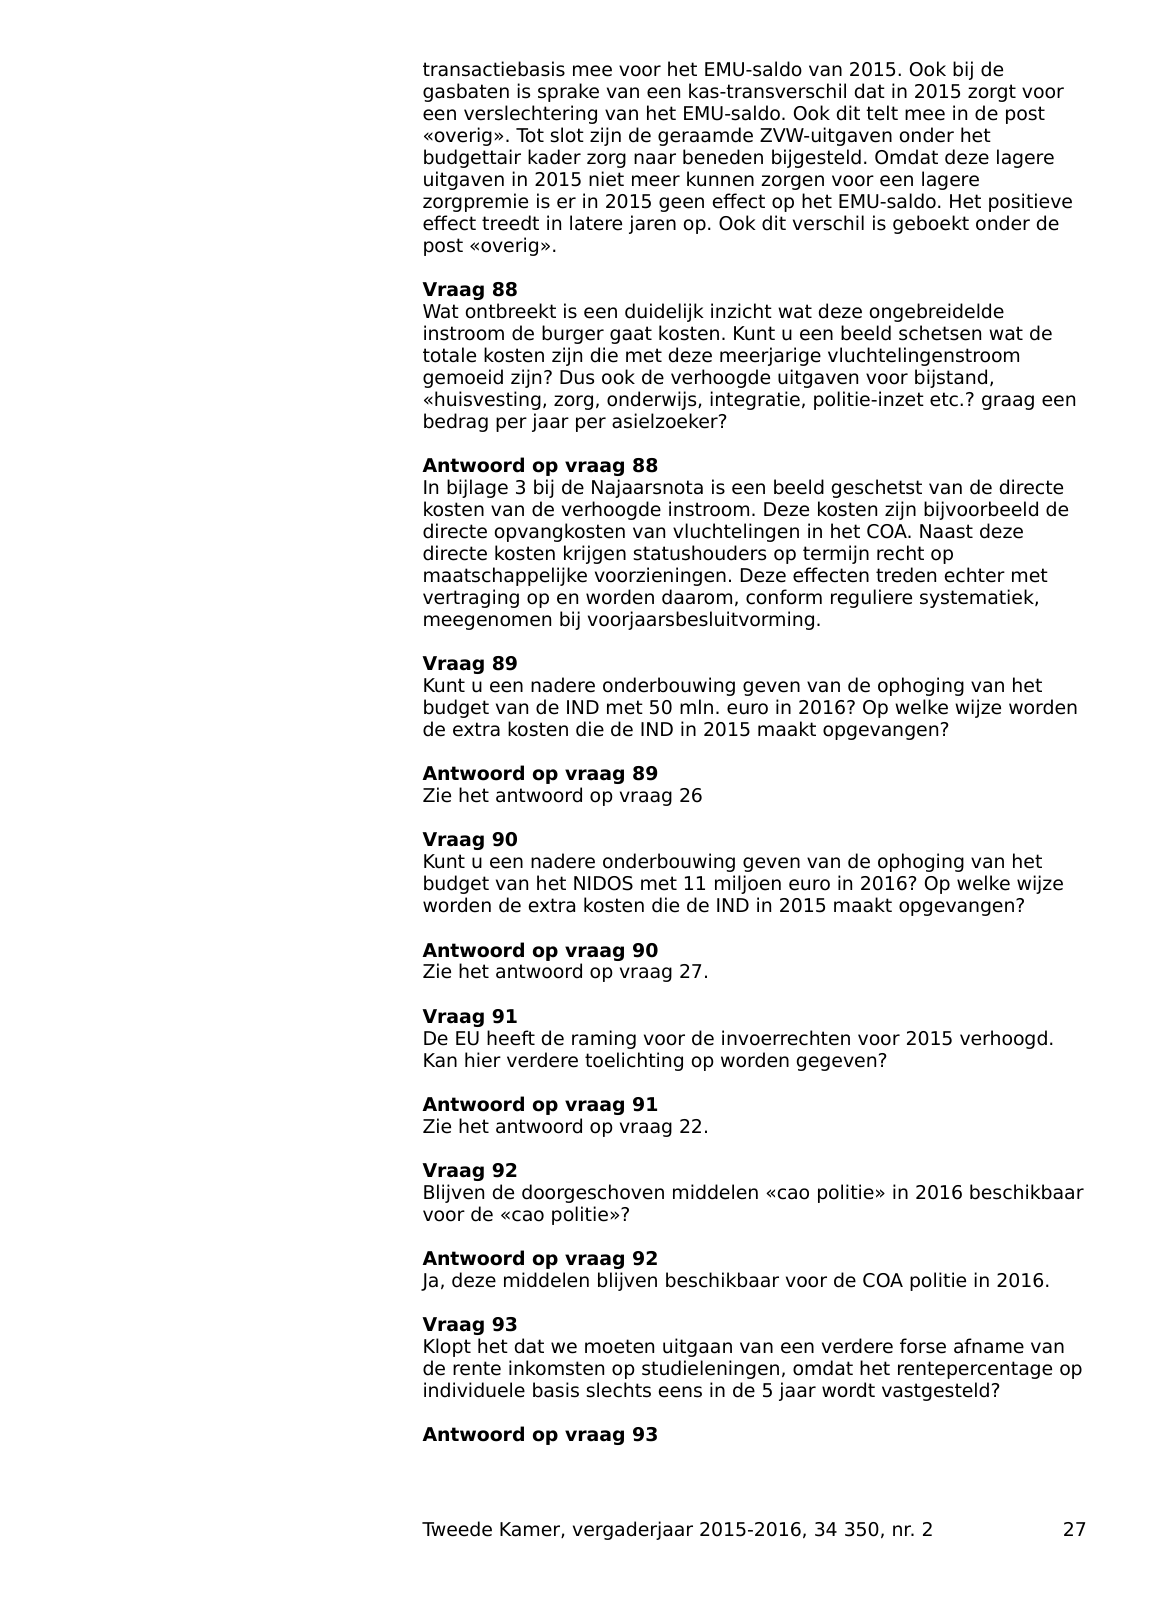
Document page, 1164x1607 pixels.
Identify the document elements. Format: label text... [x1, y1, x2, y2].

text Antwoord op vraag 89 [422, 763, 1087, 785]
text Vraag 93 [422, 1314, 1087, 1336]
text Zie het antwoord op vraag 26 [422, 785, 1087, 807]
text Vraag 92 [422, 1160, 1087, 1182]
text In bijlage 3 bij de Najaarsnota is een beeld geschetst van de directe kosten van de verhoogde instroom. Deze kosten zijn bijvoorbeeld de directe opvangkosten van vluchtelingen in het COA. Naast deze directe kosten krijgen statushouders op termijn recht op maatschappelijke voorzieningen. Deze effecten treden echter met vertraging op en worden daarom, conform reguliere systematiek, meegenomen bij voorjaarsbesluitvorming. [422, 477, 1087, 631]
text Antwoord op vraag 88 [422, 455, 1087, 477]
text Vraag 89 [422, 653, 1087, 675]
text Vraag 90 [422, 829, 1087, 851]
text De EU heeft de raming voor de invoerrechten voor 2015 verhoogd. Kan hier verdere toelichting op worden gegeven? [422, 1028, 1087, 1072]
text Kunt u een nadere onderbouwing geven van de ophoging van het budget van het NIDOS met 11 miljoen euro in 2016? Op welke wijze worden de extra kosten die de IND in 2015 maakt opgevangen? [422, 851, 1087, 917]
text Antwoord op vraag 92 [422, 1248, 1087, 1270]
text Antwoord op vraag 90 [422, 939, 1087, 961]
text Klopt het dat we moeten uitgaan van een verdere forse afname van de rente inkomsten op studieleningen, omdat het rentepercentage op individuele basis slechts eens in de 5 jaar wordt vastgesteld? [422, 1336, 1087, 1402]
text transactiebasis mee voor het EMU-saldo van 2015. Ook bij de gasbaten is sprake van een kas-transverschil dat in 2015 zorgt voor een verslechtering van het EMU-saldo. Ook dit telt mee in de post «overig». Tot slot zijn de geraamde ZVW-uitgaven onder het budgettair kader zorg naar beneden bijgesteld. Omdat deze lagere uitgaven in 2015 niet meer kunnen zorgen voor een lagere zorgpremie is er in 2015 geen effect op het EMU-saldo. Het positieve effect treedt in latere jaren op. Ook dit verschil is geboekt onder de post «overig». [422, 59, 1087, 257]
text Vraag 91 [422, 1006, 1087, 1028]
text Wat ontbreekt is een duidelijk inzicht wat deze ongebreidelde instroom de burger gaat kosten. Kunt u een beeld schetsen wat de totale kosten zijn die met deze meerjarige vluchtelingenstroom gemoeid zijn? Dus ook de verhoogde uitgaven voor bijstand, «huisvesting, zorg, onderwijs, integratie, politie-inzet etc.? graag een bedrag per jaar per asielzoeker? [422, 301, 1087, 433]
text Ja, deze middelen blijven beschikbaar voor de COA politie in 2016. [422, 1270, 1087, 1292]
text Antwoord op vraag 91 [422, 1094, 1087, 1116]
text Blijven de doorgeschoven middelen «cao politie» in 2016 beschikbaar voor de «cao politie»? [422, 1182, 1087, 1226]
text Zie het antwoord op vraag 27. [422, 961, 1087, 983]
text Zie het antwoord op vraag 22. [422, 1116, 1087, 1138]
text Kunt u een nadere onderbouwing geven van de ophoging van het budget van de IND met 50 mln. euro in 2016? Op welke wijze worden de extra kosten die de IND in 2015 maakt opgevangen? [422, 675, 1087, 741]
text Vraag 88 [422, 279, 1087, 301]
text Antwoord op vraag 93 [422, 1424, 1087, 1446]
